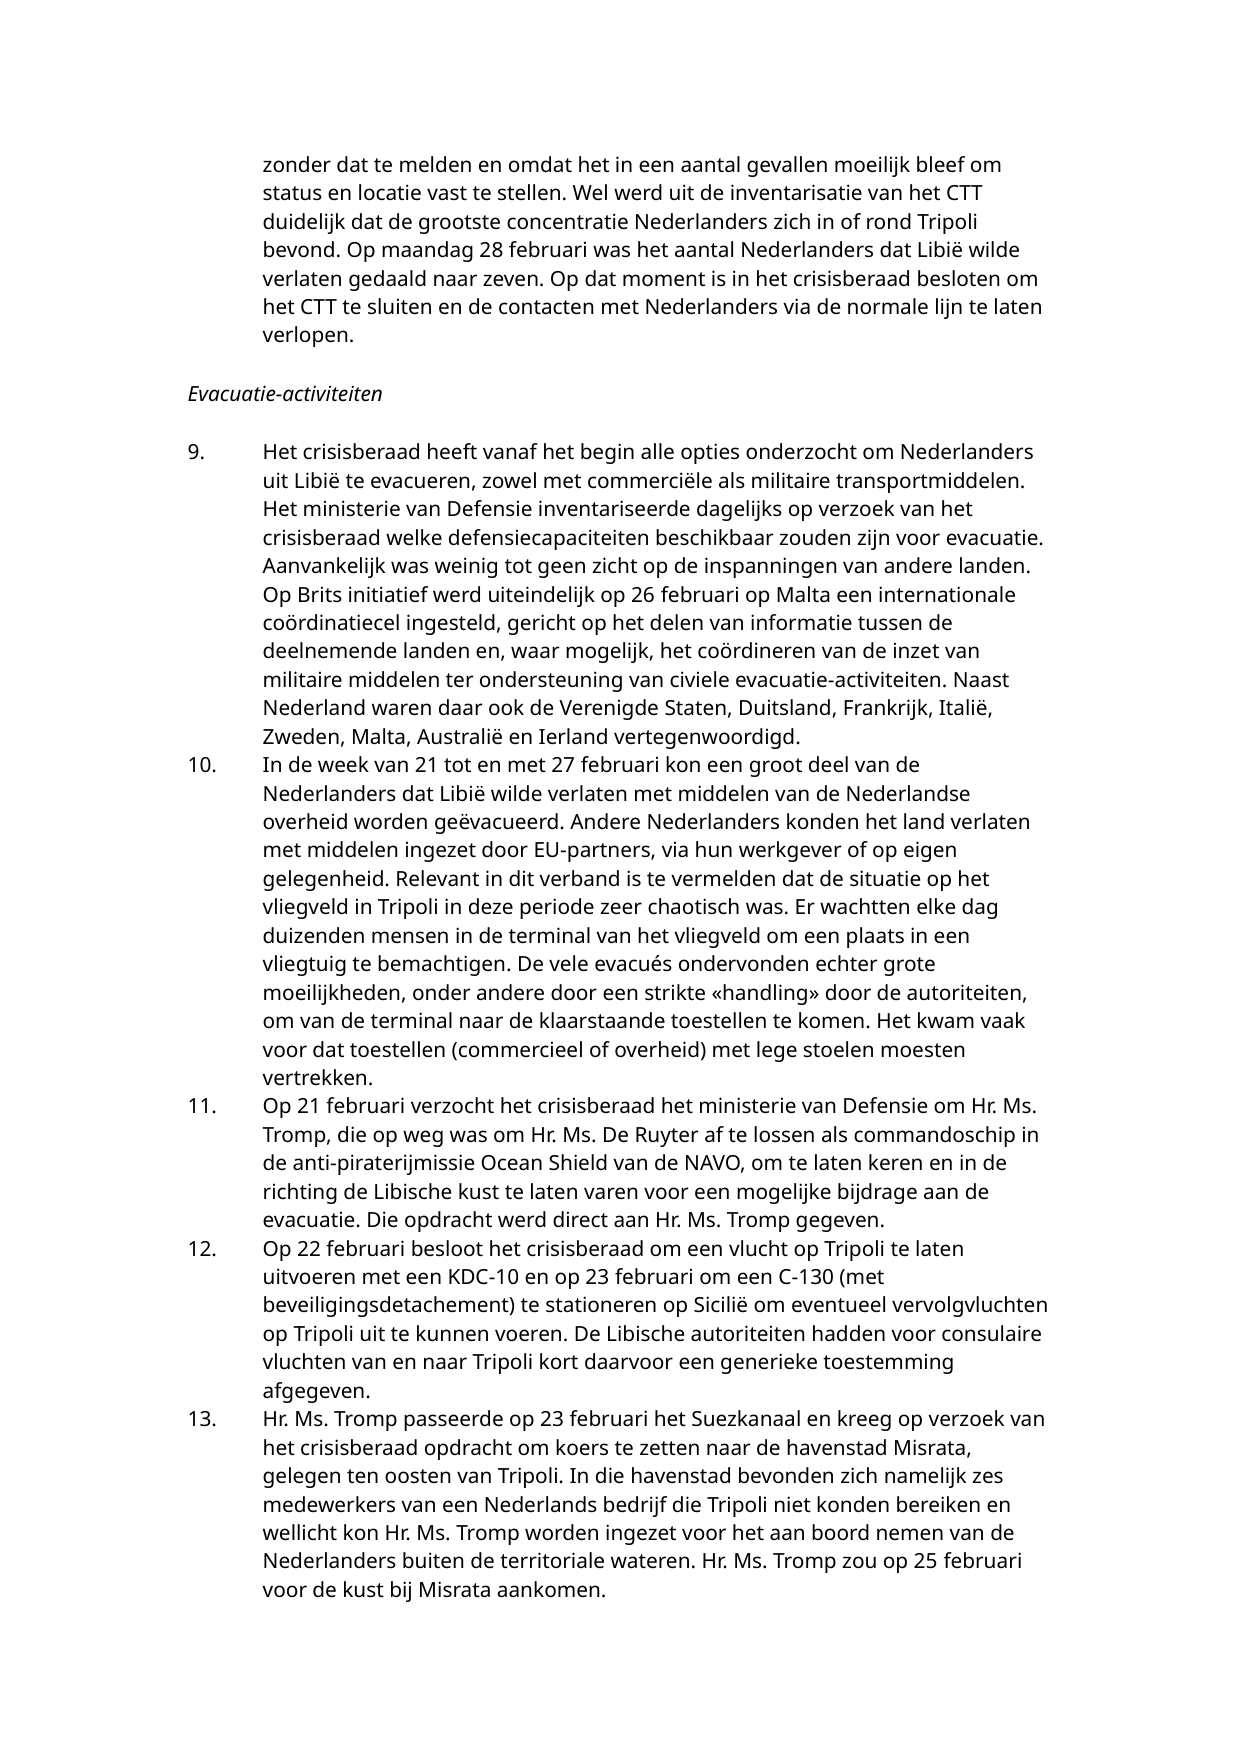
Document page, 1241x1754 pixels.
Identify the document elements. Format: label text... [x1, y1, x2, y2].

list In de week van 21 tot en met 27 februari kon een groot deel van de Nederlanders dat Libië wilde verlaten met middelen van de Nederlandse overheid worden geëvacueerd. Andere Nederlanders konden het land verlaten met middelen ingezet door EU-partners, via hun werkgever of op eigen gelegenheid. Relevant in dit verband is te vermelden dat de situatie op het vliegveld in Tripoli in deze periode zeer chaotisch was. Er wachtten elke dag duizenden mensen in de terminal van het vliegveld om een plaats in een vliegtuig te bemachtigen. De vele evacués ondervonden echter grote moeilijkheden, onder andere door een strikte «handling» door de autoriteiten, om van de terminal naar de klaarstaande toestellen te komen. Het kwam vaak voor dat toestellen (commercieel of overheid) met lege stoelen moesten vertrekken. [187, 750, 1053, 1092]
list Op 22 februari besloot het crisisberaad om een vlucht op Tripoli te laten uitvoeren met een KDC-10 en op 23 februari om een C-130 (met beveiligingsdetachement) te stationeren op Sicilië om eventueel vervolgvluchten op Tripoli uit te kunnen voeren. De Libische autoriteiten hadden voor consulaire vluchten van en naar Tripoli kort daarvoor een generieke toestemming afgegeven. [187, 1234, 1053, 1404]
list Hr. Ms. Tromp passeerde op 23 februari het Suezkanaal en kreeg op verzoek van het crisisberaad opdracht om koers te zetten naar de havenstad Misrata, gelegen ten oosten van Tripoli. In die havenstad bevonden zich namelijk zes medewerkers van een Nederlands bedrijf die Tripoli niet konden bereiken en wellicht kon Hr. Ms. Tromp worden ingezet voor het aan boord nemen van de Nederlanders buiten de territoriale wateren. Hr. Ms. Tromp zou op 25 februari voor de kust bij Misrata aankomen. [187, 1404, 1053, 1603]
text Evacuatie-activiteiten [187, 379, 1053, 407]
list zonder dat te melden en omdat het in een aantal gevallen moeilijk bleef om status en locatie vast te stellen. Wel werd uit de inventarisatie van het CTT duidelijk dat de grootste concentratie Nederlanders zich in of rond Tripoli bevond. Op maandag 28 februari was het aantal Nederlanders dat Libië wilde verlaten gedaald naar zeven. Op dat moment is in het crisisberaad besloten om het CTT te sluiten en de contacten met Nederlanders via de normale lijn te laten verlopen. [187, 150, 1053, 349]
list Op 21 februari verzocht het crisisberaad het ministerie van Defensie om Hr. Ms. Tromp, die op weg was om Hr. Ms. De Ruyter af te lossen als commandoschip in de anti-piraterijmissie Ocean Shield van de NAVO, om te laten keren en in de richting de Libische kust te laten varen voor een mogelijke bijdrage aan de evacuatie. Die opdracht werd direct aan Hr. Ms. Tromp gegeven. [187, 1092, 1053, 1234]
list Het crisisberaad heeft vanaf het begin alle opties onderzocht om Nederlanders uit Libië te evacueren, zowel met commerciële als militaire transportmiddelen. Het ministerie van Defensie inventariseerde dagelijks op verzoek van het crisisberaad welke defensiecapaciteiten beschikbaar zouden zijn voor evacuatie. Aanvankelijk was weinig tot geen zicht op de inspanningen van andere landen. Op Brits initiatief werd uiteindelijk op 26 februari op Malta een internationale coördinatiecel ingesteld, gericht op het delen van informatie tussen de deelnemende landen en, waar mogelijk, het coördineren van de inzet van militaire middelen ter ondersteuning van civiele evacuatie-activiteiten. Naast Nederland waren daar ook de Verenigde Staten, Duitsland, Frankrijk, Italië, Zweden, Malta, Australië en Ierland vertegenwoordigd. [187, 437, 1053, 750]
